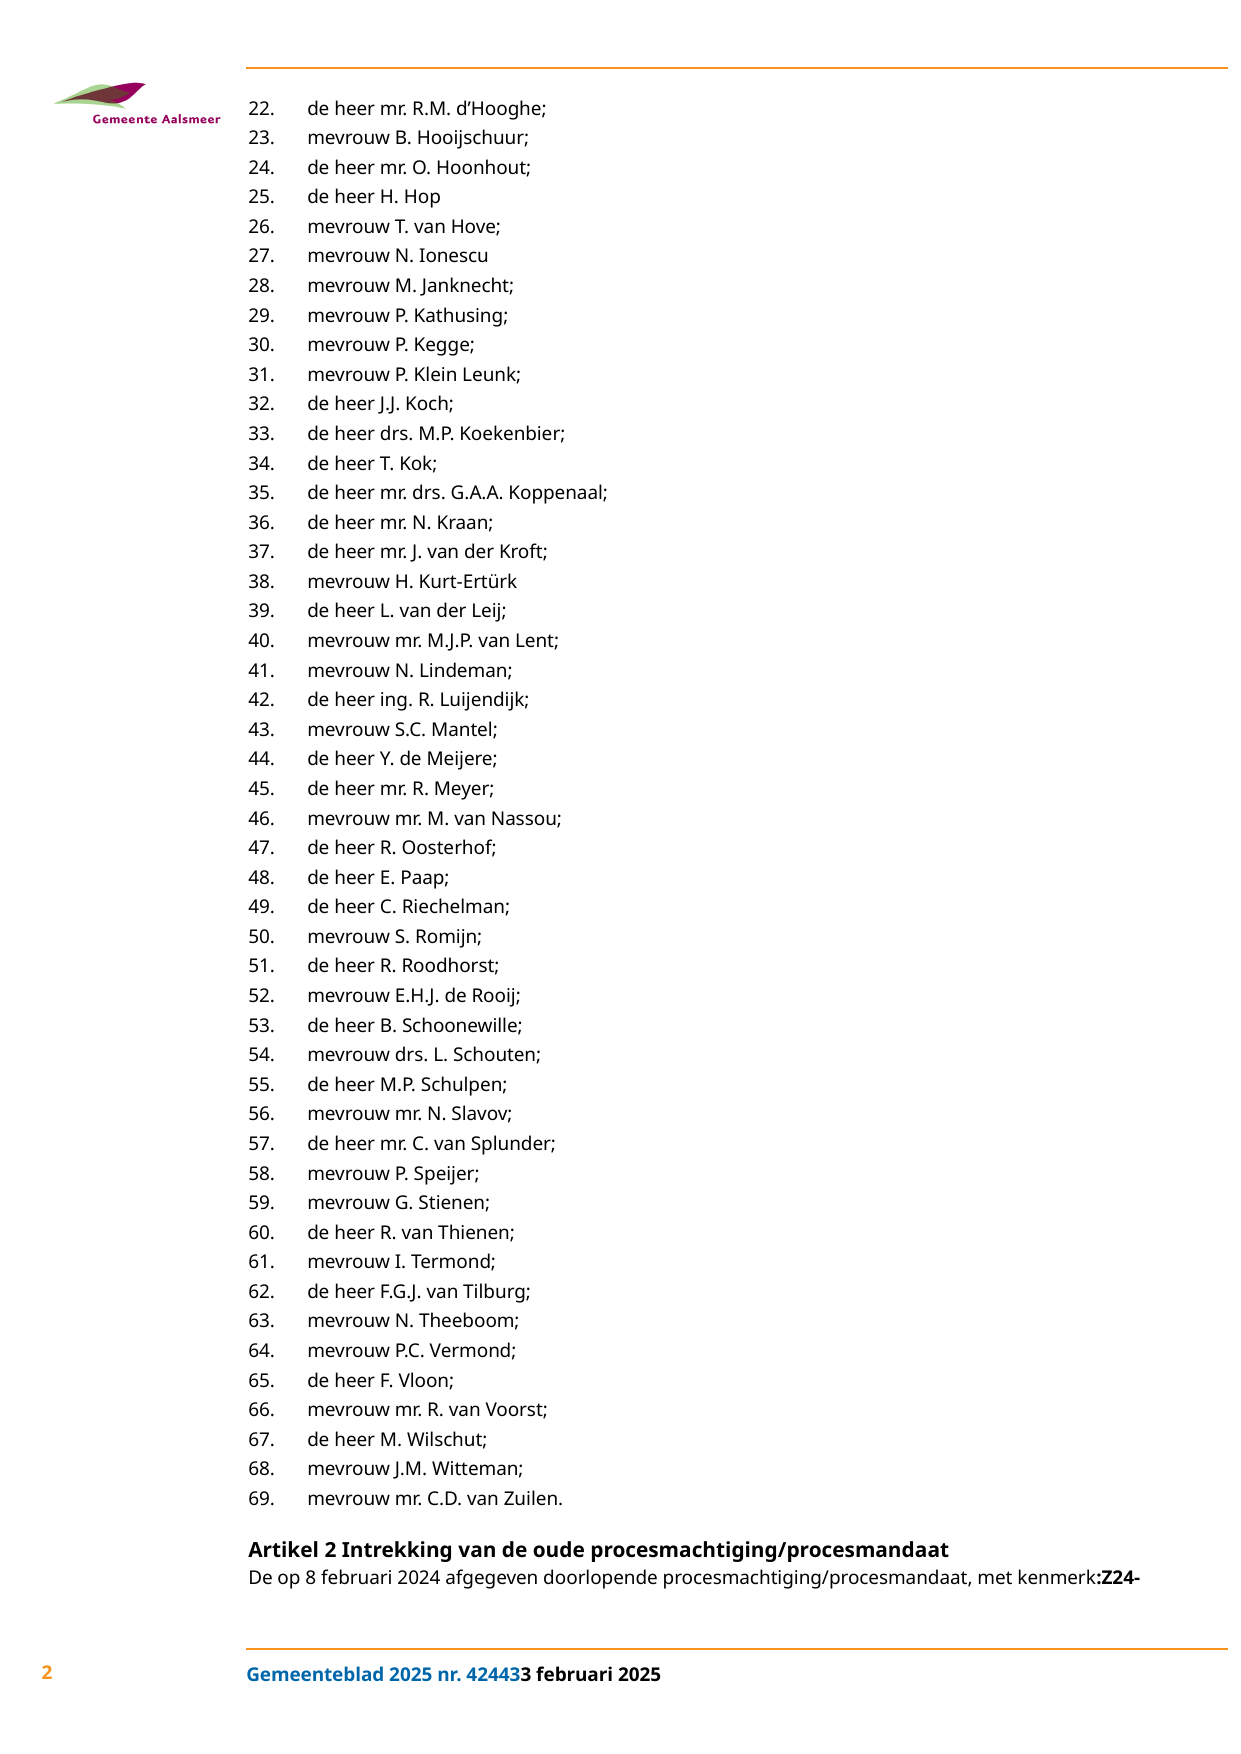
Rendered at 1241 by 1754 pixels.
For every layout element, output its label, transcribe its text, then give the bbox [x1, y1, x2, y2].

list mevrouw G. Stienen; [248, 1189, 1152, 1215]
list de heer mr. drs. G.A.A. Koppenaal; [248, 479, 1152, 505]
list mevrouw S. Romijn; [248, 923, 1152, 949]
list de heer drs. M.P. Koekenbier; [248, 420, 1152, 446]
list de heer M.P. Schulpen; [248, 1071, 1152, 1097]
list mevrouw J.M. Witteman; [248, 1456, 1152, 1481]
list de heer Y. de Meijere; [248, 746, 1152, 771]
list mevrouw P. Klein Leunk; [248, 361, 1152, 387]
list de heer ing. R. Luijendijk; [248, 686, 1152, 712]
list de heer E. Paap; [248, 864, 1152, 890]
list mevrouw B. Hooijschuur; [248, 124, 1152, 150]
list mevrouw mr. M. van Nassou; [248, 805, 1152, 831]
list mevrouw mr. M.J.P. van Lent; [248, 627, 1152, 653]
list mevrouw P. Speijer; [248, 1160, 1152, 1186]
list de heer R. Roodhorst; [248, 953, 1152, 978]
list mevrouw P. Kegge; [248, 331, 1152, 357]
list de heer mr. O. Hoonhout; [248, 154, 1152, 180]
list de heer mr. R. Meyer; [248, 775, 1152, 801]
list mevrouw E.H.J. de Rooij; [248, 982, 1152, 1008]
list de heer mr. N. Kraan; [248, 509, 1152, 535]
list de heer M. Wilschut; [248, 1426, 1152, 1452]
list mevrouw I. Termond; [248, 1248, 1152, 1274]
list de heer B. Schoonewille; [248, 1012, 1152, 1038]
list de heer F. Vloon; [248, 1367, 1152, 1393]
list mevrouw drs. L. Schouten; [248, 1041, 1152, 1067]
list mevrouw T. van Hove; [248, 213, 1152, 239]
list de heer R. Oosterhof; [248, 834, 1152, 860]
list mevrouw M. Janknecht; [248, 272, 1152, 298]
list de heer R. van Thienen; [248, 1219, 1152, 1245]
list de heer mr. C. van Splunder; [248, 1130, 1152, 1156]
list de heer F.G.J. van Tilburg; [248, 1278, 1152, 1304]
list mevrouw N. Lindeman; [248, 657, 1152, 683]
list de heer H. Hop [248, 183, 1152, 209]
list mevrouw mr. R. van Voorst; [248, 1396, 1152, 1422]
list de heer C. Riechelman; [248, 893, 1152, 919]
list mevrouw S.C. Mantel; [248, 716, 1152, 742]
list de heer L. van der Leij; [248, 598, 1152, 623]
list de heer mr. J. van der Kroft; [248, 538, 1152, 564]
list mevrouw P.C. Vermond; [248, 1337, 1152, 1363]
list mevrouw N. Ionescu [248, 243, 1152, 268]
list mevrouw H. Kurt-Ertürk [248, 568, 1152, 594]
list de heer mr. R.M. d’Hooghe; [248, 95, 1152, 121]
text Artikel 2 Intrekking van de oude procesmachtiging/procesmandaat [248, 1536, 1152, 1564]
list mevrouw N. Theeboom; [248, 1308, 1152, 1333]
text De op 8 februari 2024 afgegeven doorlopende procesmachtiging/procesmandaat, met kenmerk:Z24- [248, 1564, 1152, 1590]
list mevrouw mr. C.D. van Zuilen. [248, 1485, 1152, 1511]
picture [41, 47, 231, 172]
list de heer J.J. Koch; [248, 391, 1152, 416]
list mevrouw mr. N. Slavov; [248, 1101, 1152, 1126]
list mevrouw P. Kathusing; [248, 302, 1152, 328]
list de heer T. Kok; [248, 450, 1152, 476]
